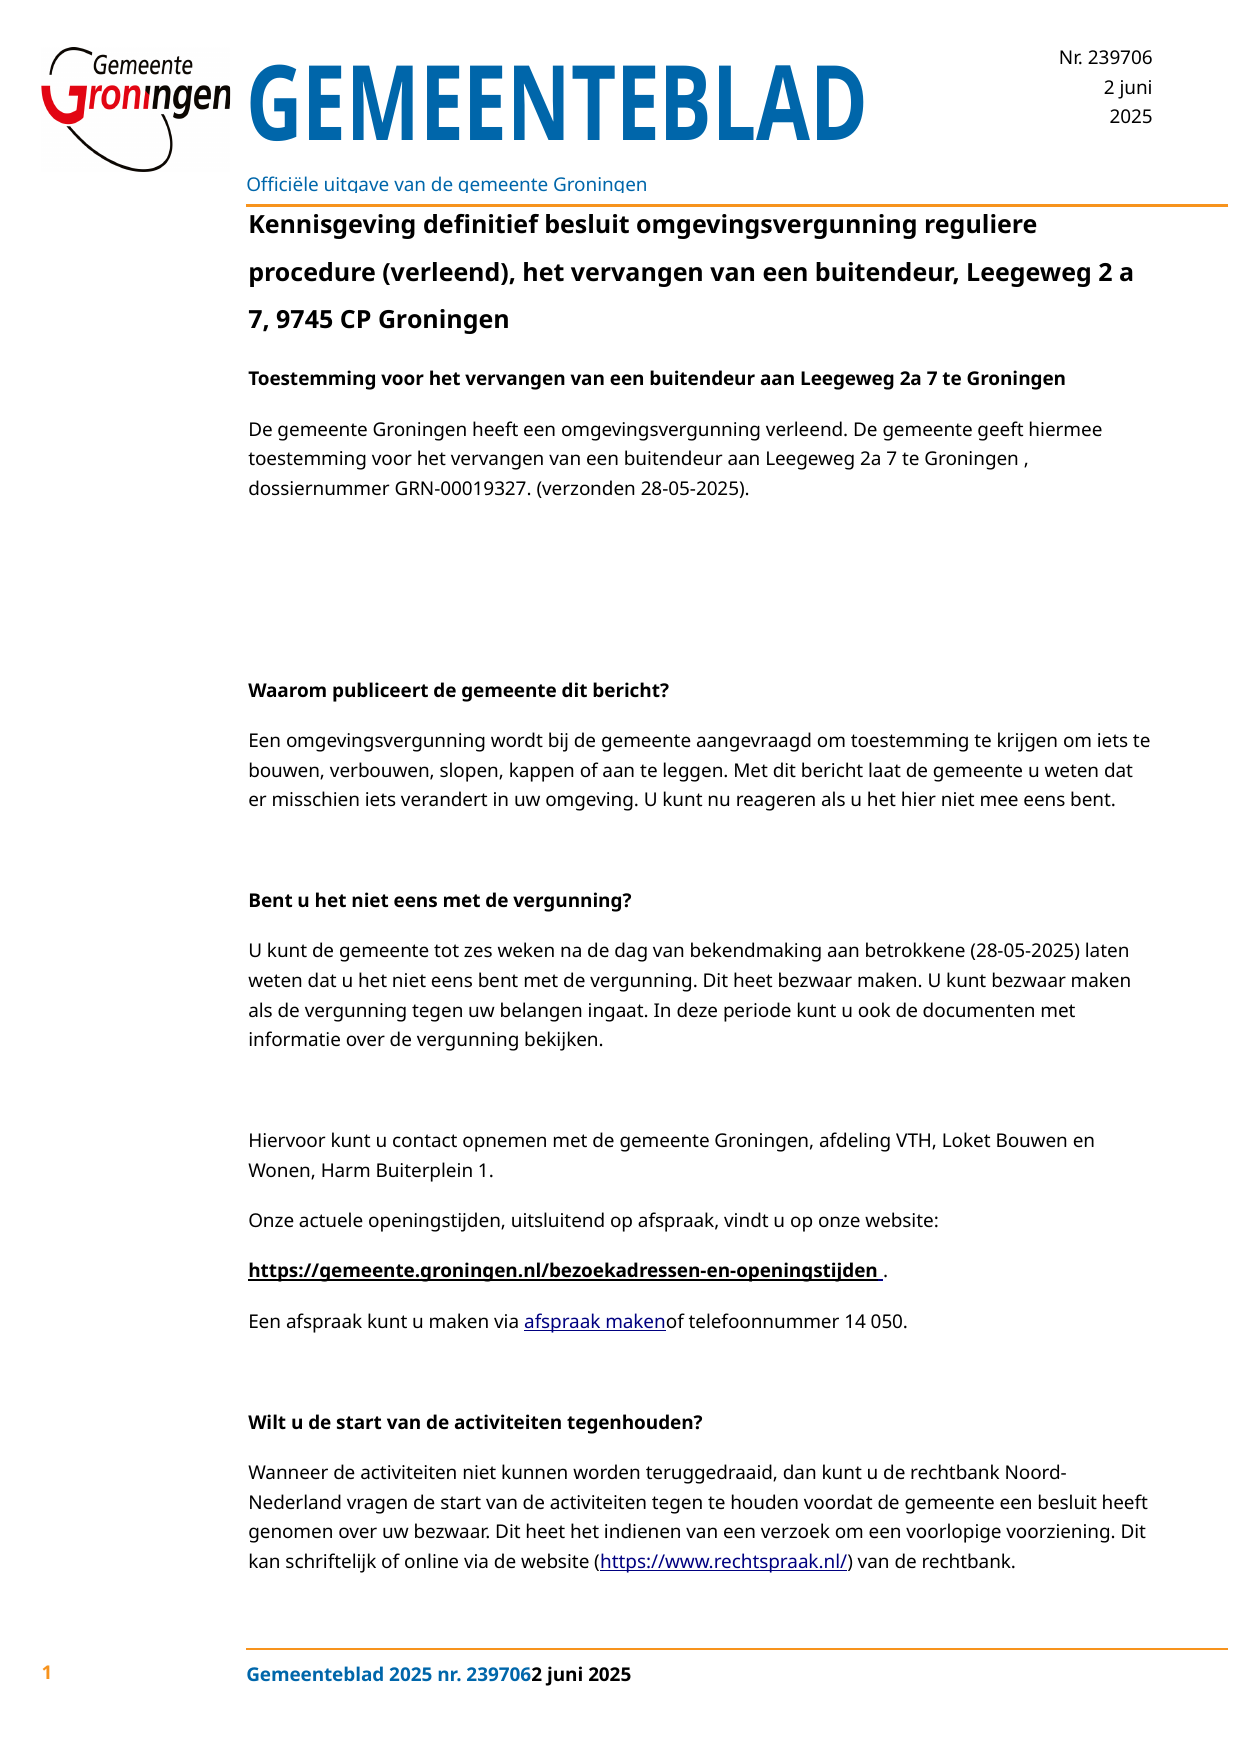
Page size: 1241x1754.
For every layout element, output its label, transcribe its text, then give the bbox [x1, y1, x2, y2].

text Wanneer de activiteiten niet kunnen worden teruggedraaid, dan kunt u de rechtbank Noord-Nederland vragen de start van de activiteiten tegen te houden voordat de gemeente een besluit heeft genomen over uw bezwaar. Dit heet het indienen van een verzoek om een voorlopige voorziening. Dit kan schriftelijk of online via de website (https://www.rechtspraak.nl/) van de rechtbank. [248, 1459, 1152, 1574]
text U kunt de gemeente tot zes weken na de dag van bekendmaking aan betrokkene (28-05-2025) laten weten dat u het niet eens bent met de vergunning. Dit heet bezwaar maken. U kunt bezwaar maken als de vergunning tegen uw belangen ingaat. In deze periode kunt u ook de documenten met informatie over de vergunning bekijken. [248, 938, 1152, 1052]
picture [41, 47, 231, 172]
text https://gemeente.groningen.nl/bezoekadressen-en-openingstijden . [248, 1258, 1152, 1283]
text Bent u het niet eens met de vergunning? [248, 887, 1152, 913]
text Kennisgeving definitief besluit omgevingsvergunning reguliere procedure (verleend), het vervangen van een buitendeur, Leegeweg 2 a 7, 9745 CP Groningen [248, 207, 1152, 336]
text Toestemming voor het vervangen van een buitendeur aan Leegeweg 2a 7 te Groningen [248, 366, 1152, 391]
text Onze actuele openingstijden, uitsluitend op afspraak, vindt u op onze website: [248, 1207, 1152, 1233]
text Een omgevingsvergunning wordt bij de gemeente aangevraagd om toestemming te krijgen om iets te bouwen, verbouwen, slopen, kappen of aan te leggen. Met dit bericht laat de gemeente u weten dat er misschien iets verandert in uw omgeving. U kunt nu reageren als u het hier niet mee eens bent. [248, 727, 1152, 812]
text Waarom publiceert de gemeente dit bericht? [248, 677, 1152, 702]
text Wilt u de start van de activiteiten tegenhouden? [248, 1409, 1152, 1434]
text De gemeente Groningen heeft een omgevingsvergunning verleend. De gemeente geeft hiermee toestemming voor het vervangen van een buitendeur aan Leegeweg 2a 7 te Groningen , dossiernummer GRN-00019327. (verzonden 28-05-2025). [248, 416, 1152, 501]
text Een afspraak kunt u maken via afspraak makenof telefoonnummer 14 050. [248, 1308, 1152, 1334]
text Hiervoor kunt u contact opnemen met de gemeente Groningen, afdeling VTH, Loket Bouwen en Wonen, Harm Buiterplein 1. [248, 1127, 1152, 1182]
